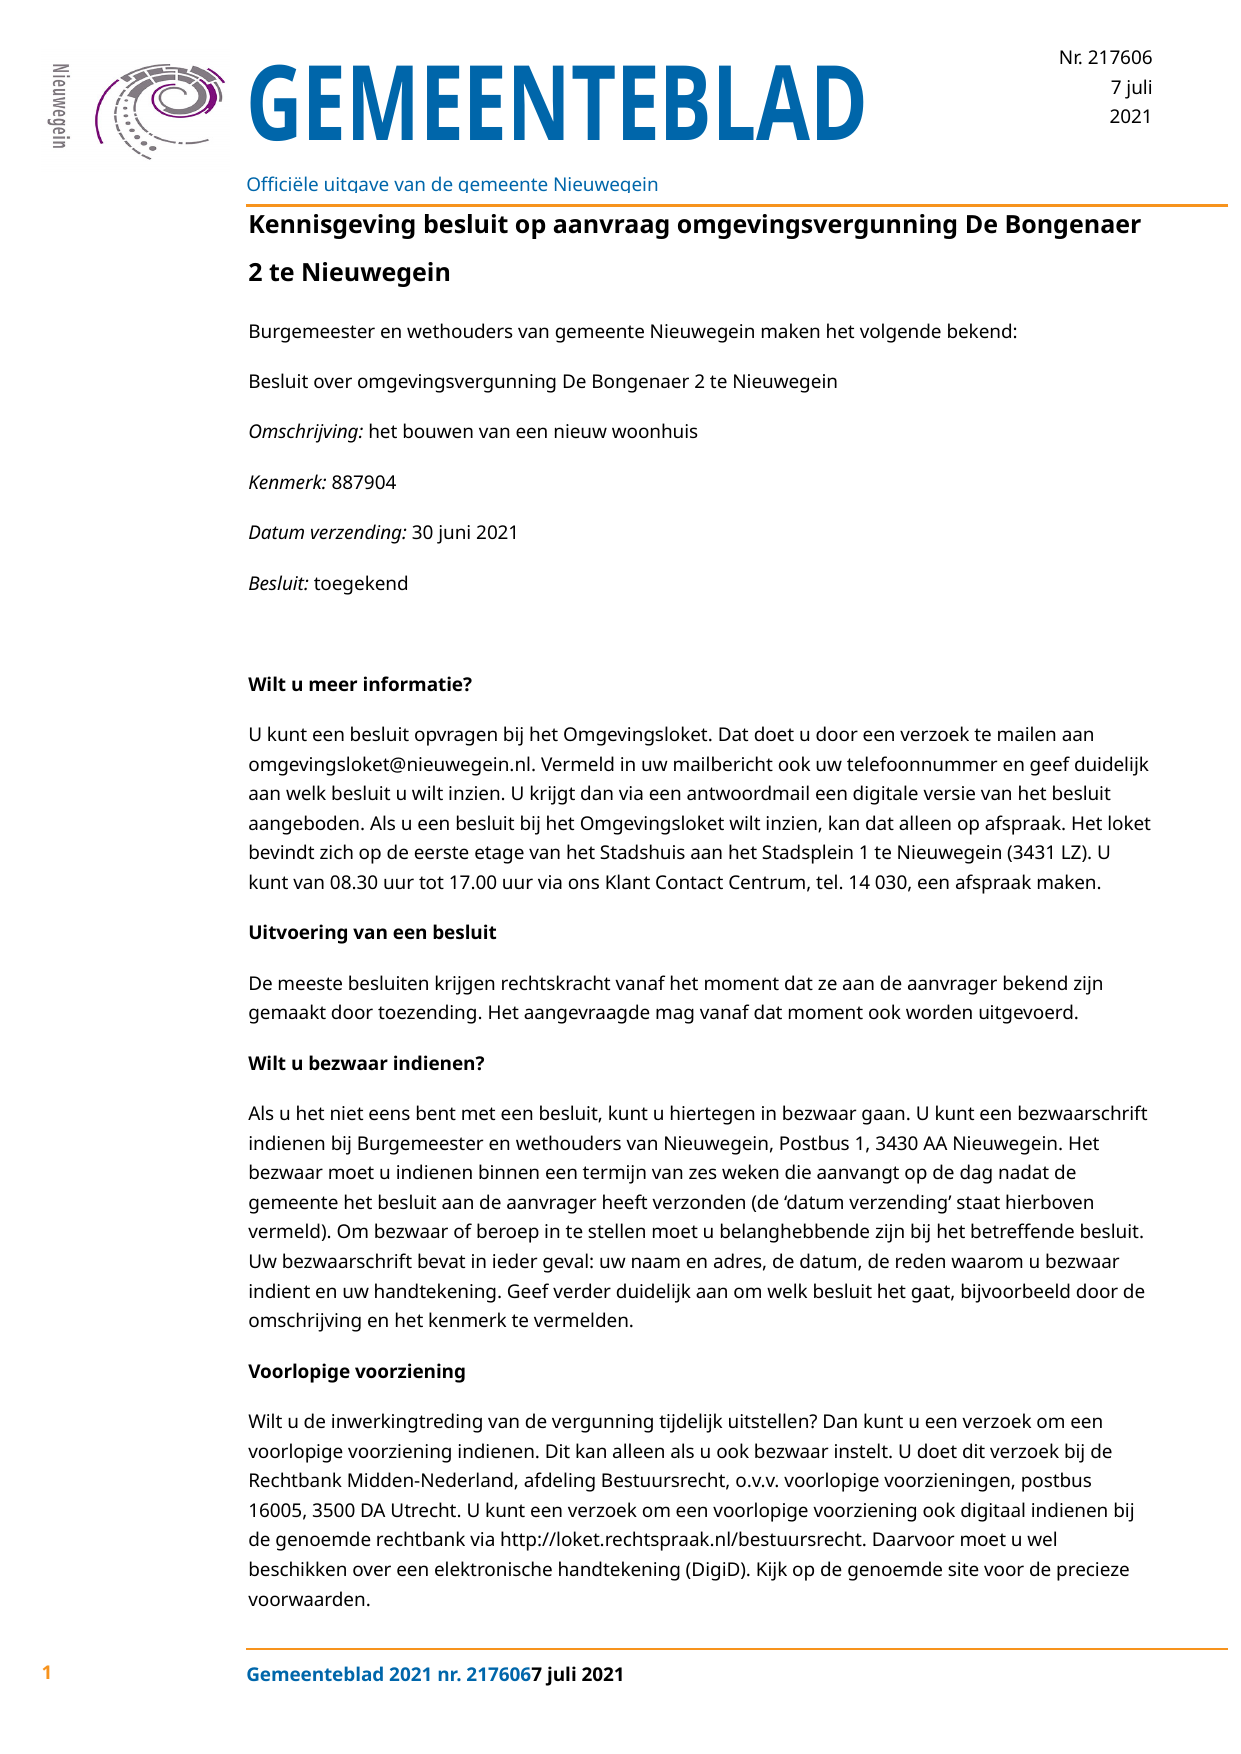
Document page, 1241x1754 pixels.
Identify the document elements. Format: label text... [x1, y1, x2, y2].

text Datum verzending: 30 juni 2021 [248, 519, 1152, 545]
text Kenmerk: 887904 [248, 469, 1152, 495]
text Als u het niet eens bent met een besluit, kunt u hiertegen in bezwaar gaan. U kunt een bezwaarschrift indienen bij Burgemeester en wethouders van Nieuwegein, Postbus 1, 3430 AA Nieuwegein. Het bezwaar moet u indienen binnen een termijn van zes weken die aanvangt op de dag nadat de gemeente het besluit aan de aanvrager heeft verzonden (de ‘datum verzending’ staat hierboven vermeld). Om bezwaar of beroep in te stellen moet u belanghebbende zijn bij het betreffende besluit. Uw bezwaarschrift bevat in ieder geval: uw naam en adres, de datum, de reden waarom u bezwaar indient en uw handtekening. Geef verder duidelijk aan om welk besluit het gaat, bijvoorbeeld door de omschrijving en het kenmerk te vermelden. [248, 1100, 1152, 1333]
text Besluit: toegekend [248, 570, 1152, 596]
text Kennisgeving besluit op aanvraag omgevingsvergunning De Bongenaer 2 te Nieuwegein [248, 207, 1152, 288]
text Omschrijving: het bouwen van een nieuw woonhuis [248, 419, 1152, 444]
text Besluit over omgevingsvergunning De Bongenaer 2 te Nieuwegein [248, 368, 1152, 394]
text Wilt u meer informatie? [248, 671, 1152, 697]
text Wilt u bezwaar indienen? [248, 1050, 1152, 1076]
text Voorlopige voorziening [248, 1358, 1152, 1384]
text Wilt u de inwerkingtreding van de vergunning tijdelijk uitstellen? Dan kunt u een verzoek om een voorlopige voorziening indienen. Dit kan alleen als u ook bezwaar instelt. U doet dit verzoek bij de Rechtbank Midden-Nederland, afdeling Bestuursrecht, o.v.v. voorlopige voorzieningen, postbus 16005, 3500 DA Utrecht. U kunt een verzoek om een voorlopige voorziening ook digitaal indienen bij de genoemde rechtbank via http://loket.rechtspraak.nl/bestuursrecht. Daarvoor moet u wel beschikken over een elektronische handtekening (DigiD). Kijk op de genoemde site voor de precieze voorwaarden. [248, 1408, 1152, 1612]
text U kunt een besluit opvragen bij het Omgevingsloket. Dat doet u door een verzoek te mailen aan omgevingsloket@nieuwegein.nl. Vermeld in uw mailbericht ook uw telefoonnummer en geef duidelijk aan welk besluit u wilt inzien. U krijgt dan via een antwoordmail een digitale versie van het besluit aangeboden. Als u een besluit bij het Omgevingsloket wilt inzien, kan dat alleen op afspraak. Het loket bevindt zich op de eerste etage van het Stadshuis aan het Stadsplein 1 te Nieuwegein (3431 LZ). U kunt van 08.30 uur tot 17.00 uur via ons Klant Contact Centrum, tel. 14 030, een afspraak maken. [248, 721, 1152, 895]
picture [41, 47, 231, 172]
text Burgemeester en wethouders van gemeente Nieuwegein maken het volgende bekend: [248, 318, 1152, 344]
text De meeste besluiten krijgen rechtskracht vanaf het moment dat ze aan de aanvrager bekend zijn gemaakt door toezending. Het aangevraagde mag vanaf dat moment ook worden uitgevoerd. [248, 970, 1152, 1025]
text Uitvoering van een besluit [248, 919, 1152, 945]
